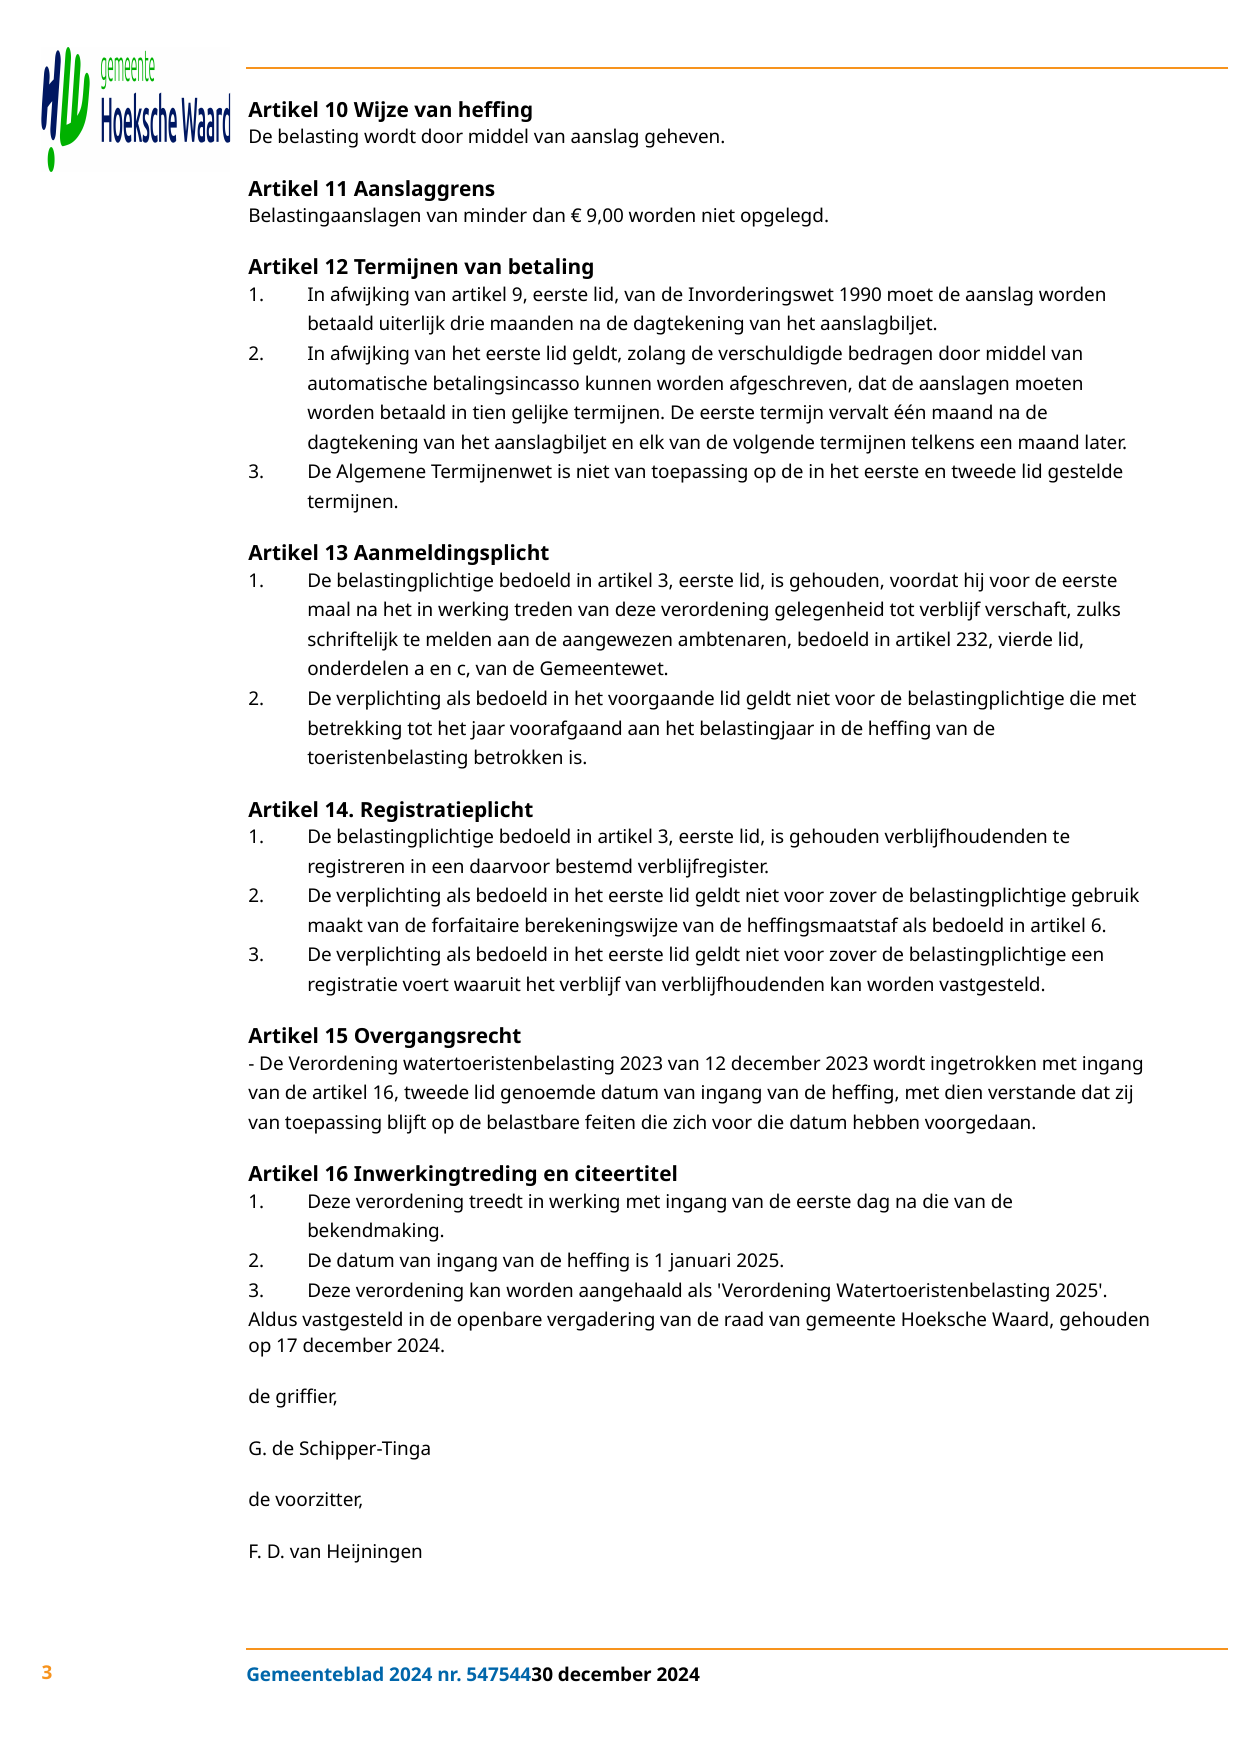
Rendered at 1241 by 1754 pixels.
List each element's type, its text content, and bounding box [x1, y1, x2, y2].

text Artikel 14. Registratieplicht [248, 795, 1152, 823]
list De verplichting als bedoeld in het eerste lid geldt niet voor zover de belastingplichtige gebruik maakt van de forfaitaire berekeningswijze van de heffingsmaatstaf als bedoeld in artikel 6. [248, 882, 1152, 938]
list De verplichting als bedoeld in het eerste lid geldt niet voor zover de belastingplichtige een registratie voert waaruit het verblijf van verblijfhoudenden kan worden vastgesteld. [248, 942, 1152, 997]
list De datum van ingang van de heffing is 1 januari 2025. [248, 1247, 1152, 1273]
list In afwijking van het eerste lid geldt, zolang de verschuldigde bedragen door middel van automatische betalingsincasso kunnen worden afgeschreven, dat de aanslagen moeten worden betaald in tien gelijke termijnen. De eerste termijn vervalt één maand na de dagtekening van het aanslagbiljet en elk van de volgende termijnen telkens een maand later. [248, 340, 1152, 454]
list De belastingplichtige bedoeld in artikel 3, eerste lid, is gehouden verblijfhoudenden te registreren in een daarvoor bestemd verblijfregister. [248, 823, 1152, 878]
text de voorzitter, [248, 1486, 1152, 1512]
text F. D. van Heijningen [248, 1538, 1152, 1564]
list Deze verordening treedt in werking met ingang van de eerste dag na die van de bekendmaking. [248, 1188, 1152, 1243]
text De belasting wordt door middel van aanslag geheven. [248, 123, 1152, 149]
picture [41, 47, 231, 172]
text Artikel 10 Wijze van heffing [248, 95, 1152, 123]
text de griffier, [248, 1383, 1152, 1409]
list De verplichting als bedoeld in het voorgaande lid geldt niet voor de belastingplichtige die met betrekking tot het jaar voorafgaand aan het belastingjaar in de heffing van de toeristenbelasting betrokken is. [248, 685, 1152, 770]
text Artikel 11 Aanslaggrens [248, 174, 1152, 202]
list Deze verordening kan worden aangehaald als 'Verordening Watertoeristenbelasting 2025'. [248, 1277, 1152, 1302]
text G. de Schipper-Tinga [248, 1435, 1152, 1461]
text Artikel 16 Inwerkingtreding en citeertitel [248, 1159, 1152, 1188]
text Aldus vastgesteld in de openbare vergadering van de raad van gemeente Hoeksche Waard, gehouden op 17 december 2024. [248, 1306, 1152, 1358]
text - De Verordening watertoeristenbelasting 2023 van 12 december 2023 wordt ingetrokken met ingang van de artikel 16, tweede lid genoemde datum van ingang van de heffing, met dien verstande dat zij van toepassing blijft op de belastbare feiten die zich voor die datum hebben voorgedaan. [248, 1050, 1152, 1135]
list De Algemene Termijnenwet is niet van toepassing op de in het eerste en tweede lid gestelde termijnen. [248, 458, 1152, 514]
text Artikel 13 Aanmeldingsplicht [248, 538, 1152, 567]
list De belastingplichtige bedoeld in artikel 3, eerste lid, is gehouden, voordat hij voor de eerste maal na het in werking treden van deze verordening gelegenheid tot verblijf verschaft, zulks schriftelijk te melden aan de aangewezen ambtenaren, bedoeld in artikel 232, vierde lid, onderdelen a en c, van de Gemeentewet. [248, 567, 1152, 681]
text Belastingaanslagen van minder dan € 9,00 worden niet opgelegd. [248, 202, 1152, 228]
text Artikel 15 Overgangsrecht [248, 1022, 1152, 1050]
text Artikel 12 Termijnen van betaling [248, 252, 1152, 281]
list In afwijking van artikel 9, eerste lid, van de Invorderingswet 1990 moet de aanslag worden betaald uiterlijk drie maanden na de dagtekening van het aanslagbiljet. [248, 281, 1152, 336]
